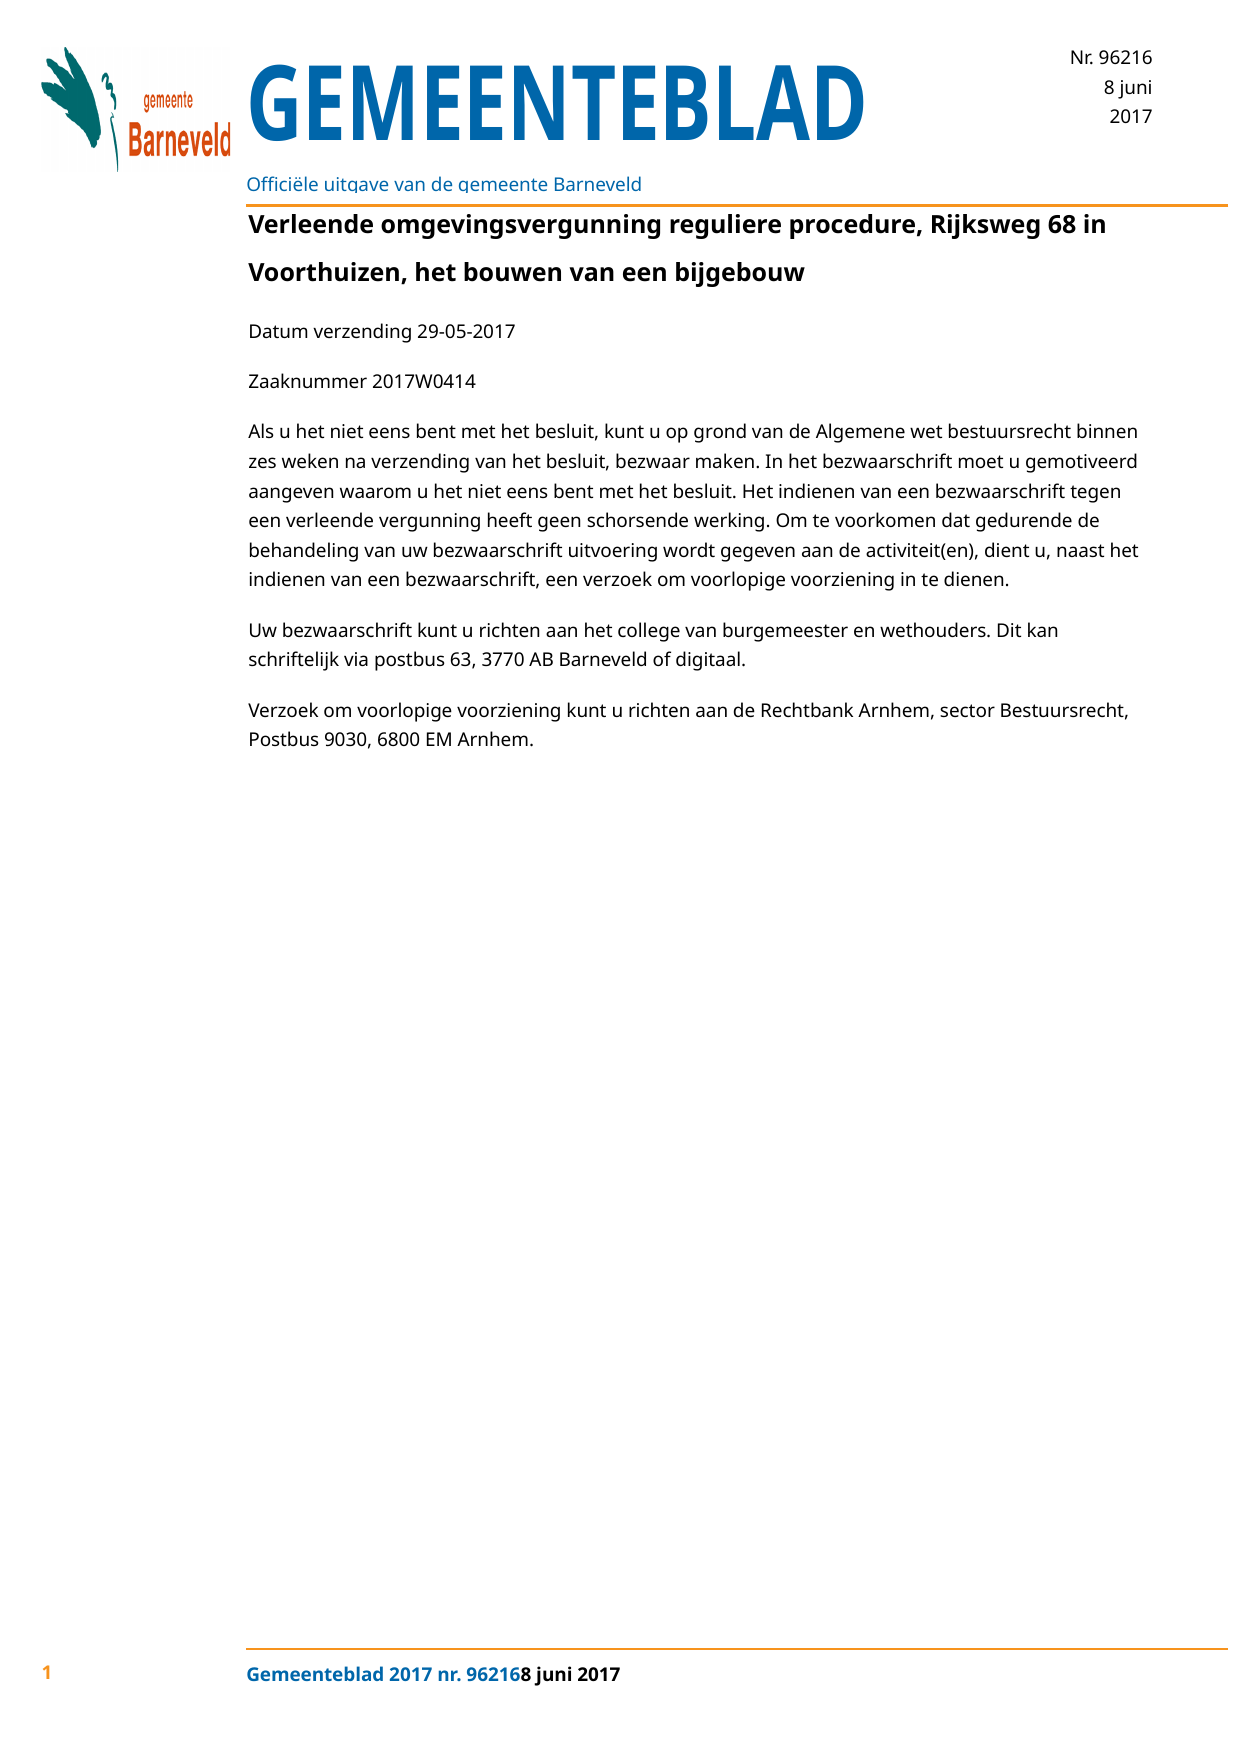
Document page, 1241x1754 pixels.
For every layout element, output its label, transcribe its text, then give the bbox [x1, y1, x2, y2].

text Verzoek om voorlopige voorziening kunt u richten aan de Rechtbank Arnhem, sector Bestuursrecht, Postbus 9030, 6800 EM Arnhem. [248, 697, 1152, 752]
text Verleende omgevingsvergunning reguliere procedure, Rijksweg 68 in Voorthuizen, het bouwen van een bijgebouw [248, 207, 1152, 288]
text Datum verzending 29-05-2017 [248, 318, 1152, 344]
text Uw bezwaarschrift kunt u richten aan het college van burgemeester en wethouders. Dit kan schriftelijk via postbus 63, 3770 AB Barneveld of digitaal. [248, 617, 1152, 672]
picture [41, 47, 231, 172]
text Als u het niet eens bent met het besluit, kunt u op grond van de Algemene wet bestuursrecht binnen zes weken na verzending van het besluit, bezwaar maken. In het bezwaarschrift moet u gemotiveerd aangeven waarom u het niet eens bent met het besluit. Het indienen van een bezwaarschrift tegen een verleende vergunning heeft geen schorsende werking. Om te voorkomen dat gedurende de behandeling van uw bezwaarschrift uitvoering wordt gegeven aan de activiteit(en), dient u, naast het indienen van een bezwaarschrift, een verzoek om voorlopige voorziening in te dienen. [248, 419, 1152, 592]
text Zaaknummer 2017W0414 [248, 368, 1152, 394]
